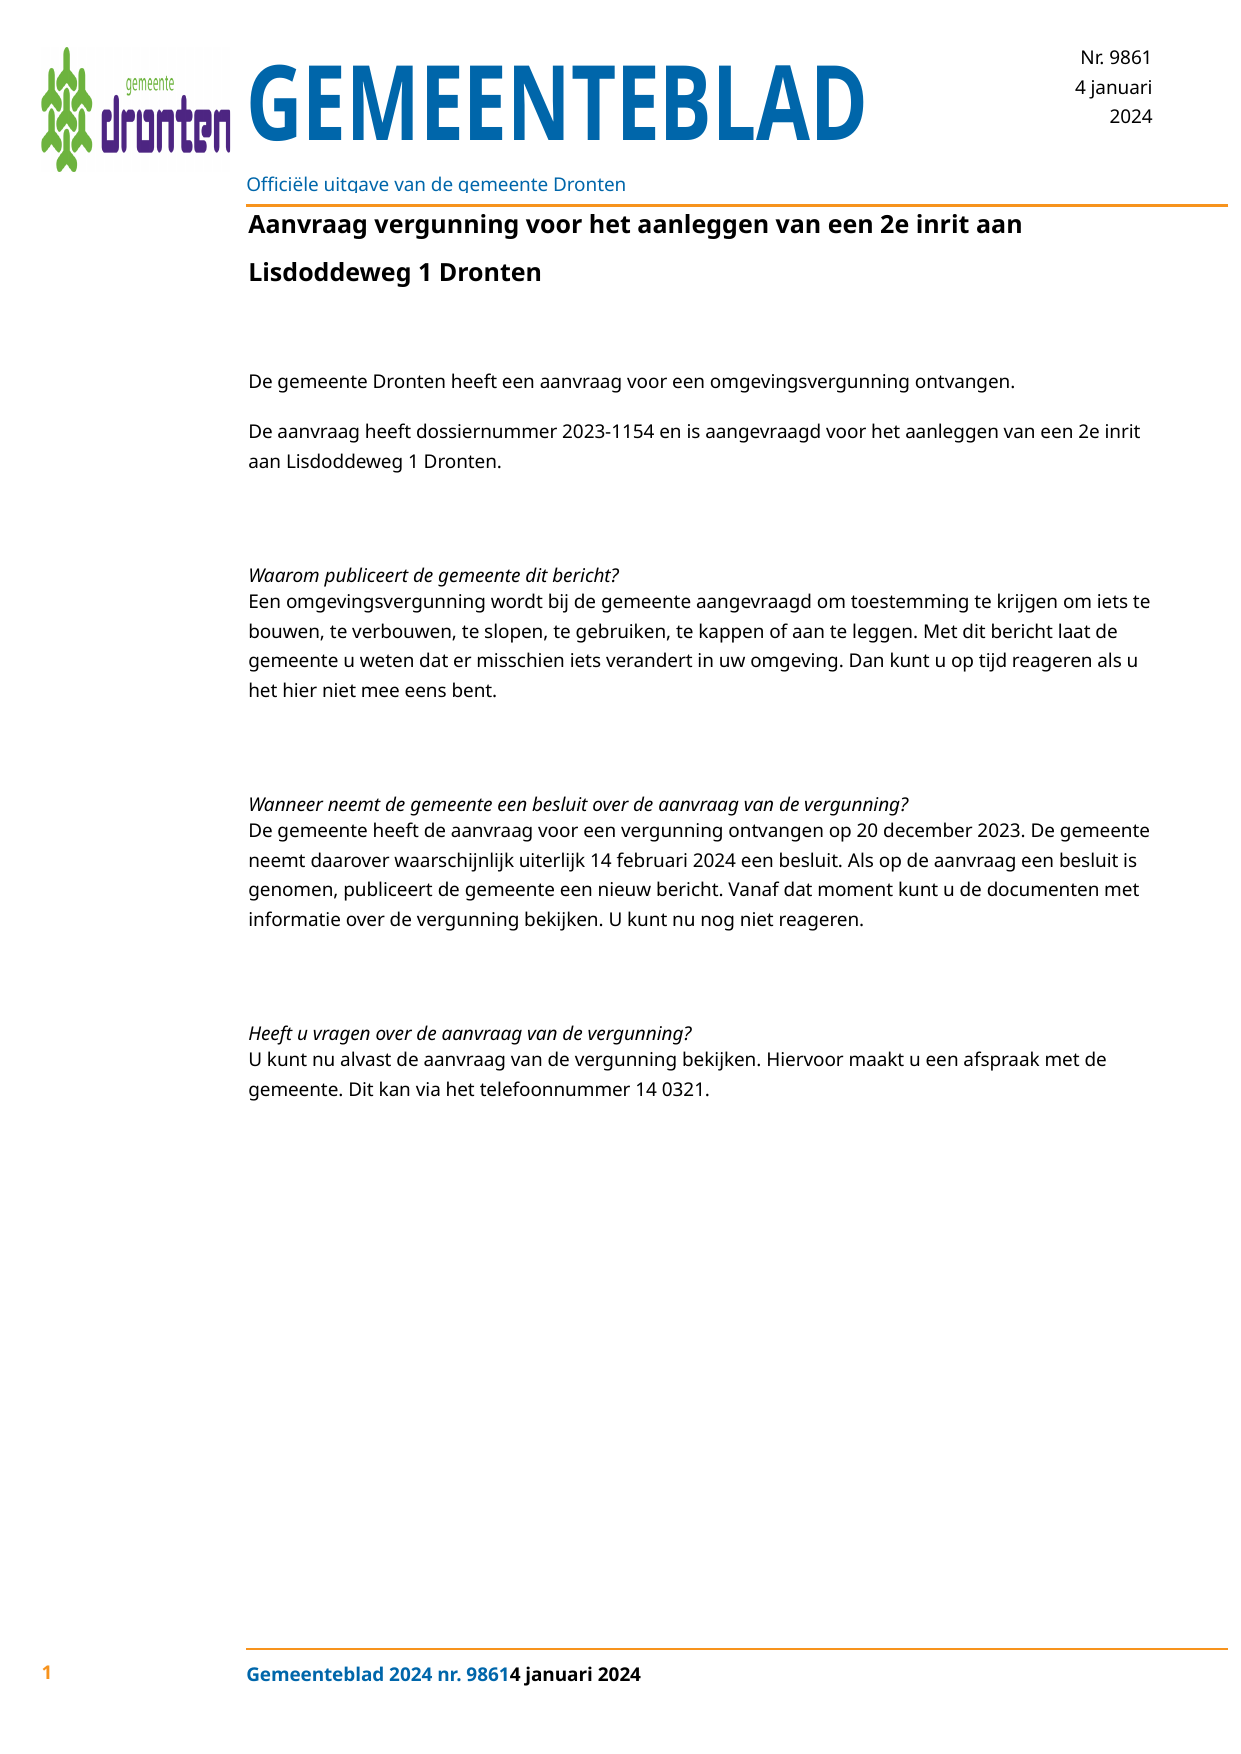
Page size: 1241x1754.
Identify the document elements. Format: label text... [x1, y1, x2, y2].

text De gemeente Dronten heeft een aanvraag voor een omgevingsvergunning ontvangen. [248, 368, 1152, 394]
text Waarom publiceert de gemeente dit bericht? [248, 563, 1152, 588]
text Heeft u vragen over de aanvraag van de vergunning? [248, 1020, 1152, 1046]
text Wanneer neemt de gemeente een besluit over de aanvraag van de vergunning? [248, 792, 1152, 817]
text De gemeente heeft de aanvraag voor een vergunning ontvangen op 20 december 2023. De gemeente neemt daarover waarschijnlijk uiterlijk 14 februari 2024 een besluit. Als op de aanvraag een besluit is genomen, publiceert de gemeente een nieuw bericht. Vanaf dat moment kunt u de documenten met informatie over de vergunning bekijken. U kunt nu nog niet reageren. [248, 817, 1152, 932]
text U kunt nu alvast de aanvraag van de vergunning bekijken. Hiervoor maakt u een afspraak met de gemeente. Dit kan via het telefoonnummer 14 0321. [248, 1046, 1152, 1101]
text Aanvraag vergunning voor het aanleggen van een 2e inrit aan Lisdoddeweg 1 Dronten [248, 207, 1152, 288]
text De aanvraag heeft dossiernummer 2023-1154 en is aangevraagd voor het aanleggen van een 2e inrit aan Lisdoddeweg 1 Dronten. [248, 419, 1152, 474]
picture [41, 47, 231, 172]
text Een omgevingsvergunning wordt bij de gemeente aangevraagd om toestemming te krijgen om iets te bouwen, te verbouwen, te slopen, te gebruiken, te kappen of aan te leggen. Met dit bericht laat de gemeente u weten dat er misschien iets verandert in uw omgeving. Dan kunt u op tijd reageren als u het hier niet mee eens bent. [248, 588, 1152, 703]
